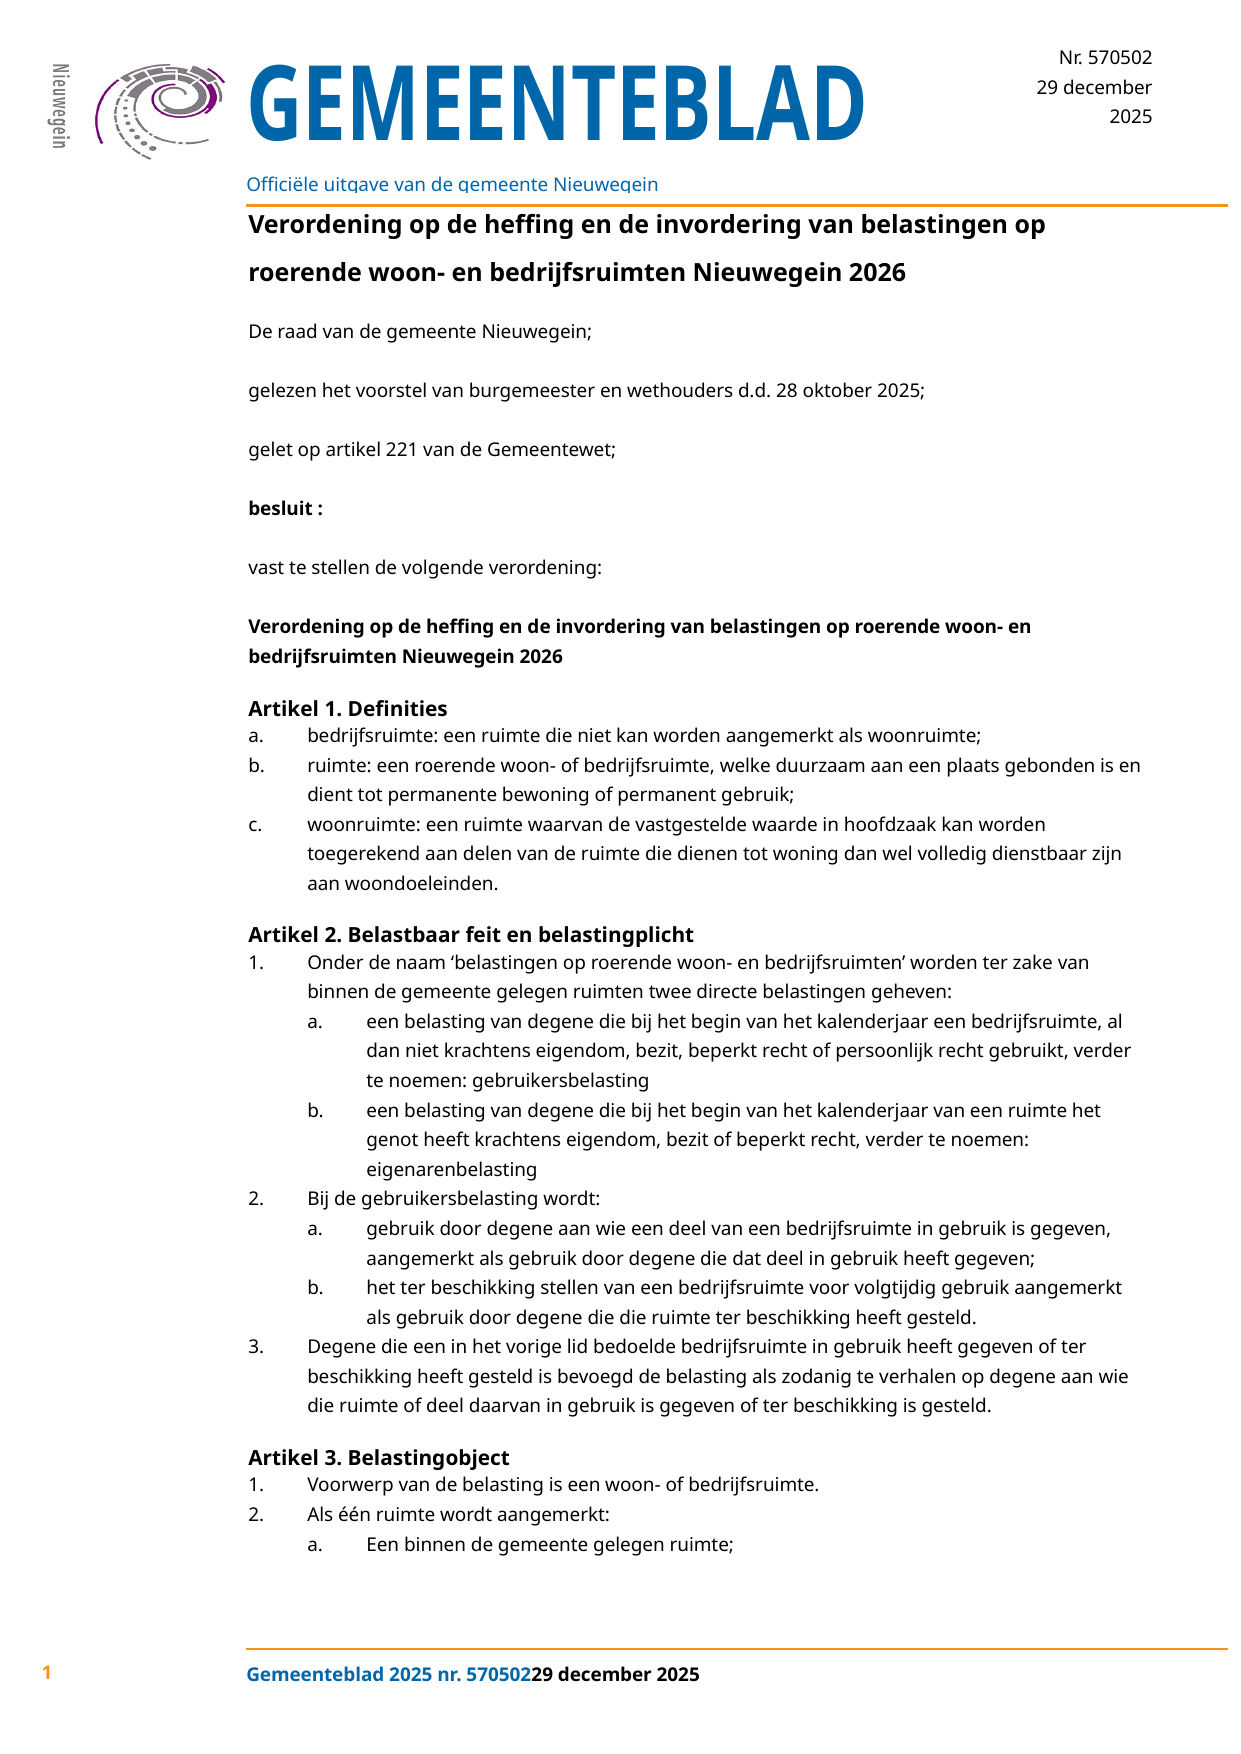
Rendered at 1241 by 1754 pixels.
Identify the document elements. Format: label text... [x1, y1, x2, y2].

text Artikel 1. Definities [248, 694, 1152, 722]
text gelezen het voorstel van burgemeester en wethouders d.d. 28 oktober 2025; [248, 377, 1152, 403]
list het ter beschikking stellen van een bedrijfsruimte voor volgtijdig gebruik aangemerkt als gebruik door degene die die ruimte ter beschikking heeft gesteld. [307, 1274, 1152, 1330]
text Artikel 3. Belastingobject [248, 1443, 1152, 1472]
list Bij de gebruikersbelasting wordt: [248, 1186, 1152, 1211]
list gebruik door degene aan wie een deel van een bedrijfsruimte in gebruik is gegeven, aangemerkt als gebruik door degene die dat deel in gebruik heeft gegeven; [307, 1215, 1152, 1271]
text De raad van de gemeente Nieuwegein; [248, 318, 1152, 344]
list Als één ruimte wordt aangemerkt: [248, 1501, 1152, 1527]
text Verordening op de heffing en de invordering van belastingen op roerende woon- en bedrijfsruimten Nieuwegein 2026 [248, 614, 1152, 669]
list ruimte: een roerende woon- of bedrijfsruimte, welke duurzaam aan een plaats gebonden is en dient tot permanente bewoning of permanent gebruik; [248, 752, 1152, 807]
list een belasting van degene die bij het begin van het kalenderjaar van een ruimte het genot heeft krachtens eigendom, bezit of beperkt recht, verder te noemen: eigenarenbelasting [307, 1097, 1152, 1182]
list Een binnen de gemeente gelegen ruimte; [307, 1531, 1152, 1556]
list Degene die een in het vorige lid bedoelde bedrijfsruimte in gebruik heeft gegeven of ter beschikking heeft gesteld is bevoegd de belasting als zodanig te verhalen op degene aan wie die ruimte of deel daarvan in gebruik is gegeven of ter beschikking is gesteld. [248, 1333, 1152, 1418]
text Verordening op de heffing en de invordering van belastingen op roerende woon- en bedrijfsruimten Nieuwegein 2026 [248, 207, 1152, 288]
text gelet op artikel 221 van de Gemeentewet; [248, 436, 1152, 462]
text vast te stellen de volgende verordening: [248, 554, 1152, 580]
list bedrijfsruimte: een ruimte die niet kan worden aangemerkt als woonruimte; [248, 722, 1152, 748]
text besluit : [248, 495, 1152, 521]
picture [41, 47, 231, 172]
list Voorwerp van de belasting is een woon- of bedrijfsruimte. [248, 1472, 1152, 1497]
list woonruimte: een ruimte waarvan de vastgestelde waarde in hoofdzaak kan worden toegerekend aan delen van de ruimte die dienen tot woning dan wel volledig dienstbaar zijn aan woondoeleinden. [248, 811, 1152, 896]
text Artikel 2. Belastbaar feit en belastingplicht [248, 921, 1152, 949]
list een belasting van degene die bij het begin van het kalenderjaar een bedrijfsruimte, al dan niet krachtens eigendom, bezit, beperkt recht of persoonlijk recht gebruikt, verder te noemen: gebruikersbelasting [307, 1008, 1152, 1093]
list Onder de naam ‘belastingen op roerende woon- en bedrijfsruimten’ worden ter zake van binnen de gemeente gelegen ruimten twee directe belastingen geheven: [248, 949, 1152, 1004]
